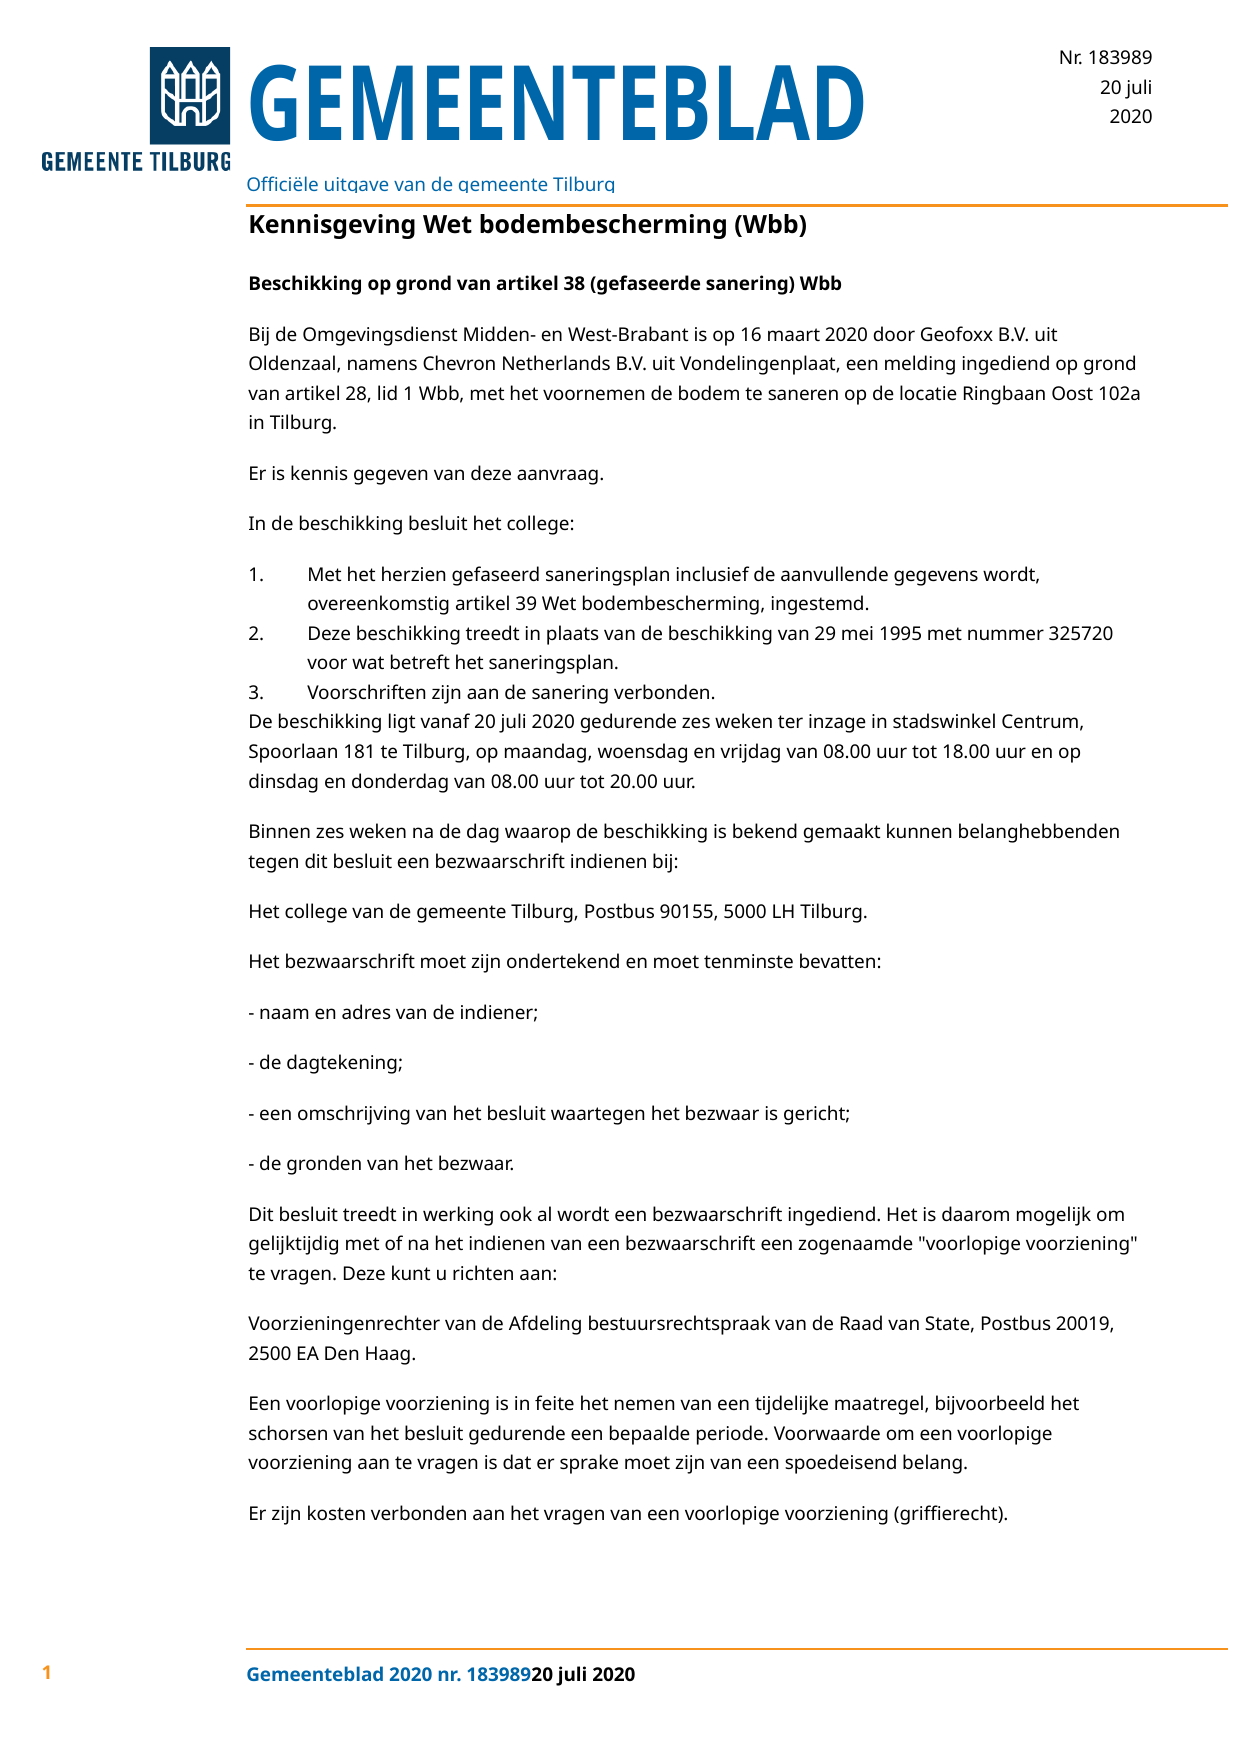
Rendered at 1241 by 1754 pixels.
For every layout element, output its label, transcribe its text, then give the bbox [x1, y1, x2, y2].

text Dit besluit treedt in werking ook al wordt een bezwaarschrift ingediend. Het is daarom mogelijk om gelijktijdig met of na het indienen van een bezwaarschrift een zogenaamde "voorlopige voorziening" te vragen. Deze kunt u richten aan: [248, 1201, 1152, 1286]
text Het bezwaarschrift moet zijn ondertekend en moet tenminste bevatten: [248, 949, 1152, 974]
text - naam en adres van de indiener; [248, 999, 1152, 1025]
list Voorschriften zijn aan de sanering verbonden. [248, 679, 1152, 705]
text Binnen zes weken na de dag waarop de beschikking is bekend gemaakt kunnen belanghebbenden tegen dit besluit een bezwaarschrift indienen bij: [248, 818, 1152, 873]
picture [41, 47, 231, 172]
text Er is kennis gegeven van deze aanvraag. [248, 460, 1152, 486]
list Met het herzien gefaseerd saneringsplan inclusief de aanvullende gegevens wordt, overeenkomstig artikel 39 Wet bodembescherming, ingestemd. [248, 561, 1152, 616]
text - een omschrijving van het besluit waartegen het bezwaar is gericht; [248, 1100, 1152, 1126]
text Kennisgeving Wet bodembescherming (Wbb) [248, 207, 1152, 241]
text - de dagtekening; [248, 1049, 1152, 1075]
text Een voorlopige voorziening is in feite het nemen van een tijdelijke maatregel, bijvoorbeeld het schorsen van het besluit gedurende een bepaalde periode. Voorwaarde om een voorlopige voorziening aan te vragen is dat er sprake moet zijn van een spoedeisend belang. [248, 1390, 1152, 1475]
text Er zijn kosten verbonden aan het vragen van een voorlopige voorziening (griffierecht). [248, 1500, 1152, 1526]
text - de gronden van het bezwaar. [248, 1150, 1152, 1176]
text Bij de Omgevingsdienst Midden- en West-Brabant is op 16 maart 2020 door Geofoxx B.V. uit Oldenzaal, namens Chevron Netherlands B.V. uit Vondelingenplaat, een melding ingediend op grond van artikel 28, lid 1 Wbb, met het voornemen de bodem te saneren op de locatie Ringbaan Oost 102a in Tilburg. [248, 321, 1152, 435]
text De beschikking ligt vanaf 20 juli 2020 gedurende zes weken ter inzage in stadswinkel Centrum, Spoorlaan 181 te Tilburg, op maandag, woensdag en vrijdag van 08.00 uur tot 18.00 uur en op dinsdag en donderdag van 08.00 uur tot 20.00 uur. [248, 709, 1152, 793]
list Deze beschikking treedt in plaats van de beschikking van 29 mei 1995 met nummer 325720 voor wat betreft het saneringsplan. [248, 620, 1152, 675]
text In de beschikking besluit het college: [248, 510, 1152, 536]
text Het college van de gemeente Tilburg, Postbus 90155, 5000 LH Tilburg. [248, 898, 1152, 924]
text Voorzieningenrechter van de Afdeling bestuursrechtspraak van de Raad van State, Postbus 20019, 2500 EA Den Haag. [248, 1310, 1152, 1366]
text Beschikking op grond van artikel 38 (gefaseerde sanering) Wbb [248, 270, 1152, 296]
